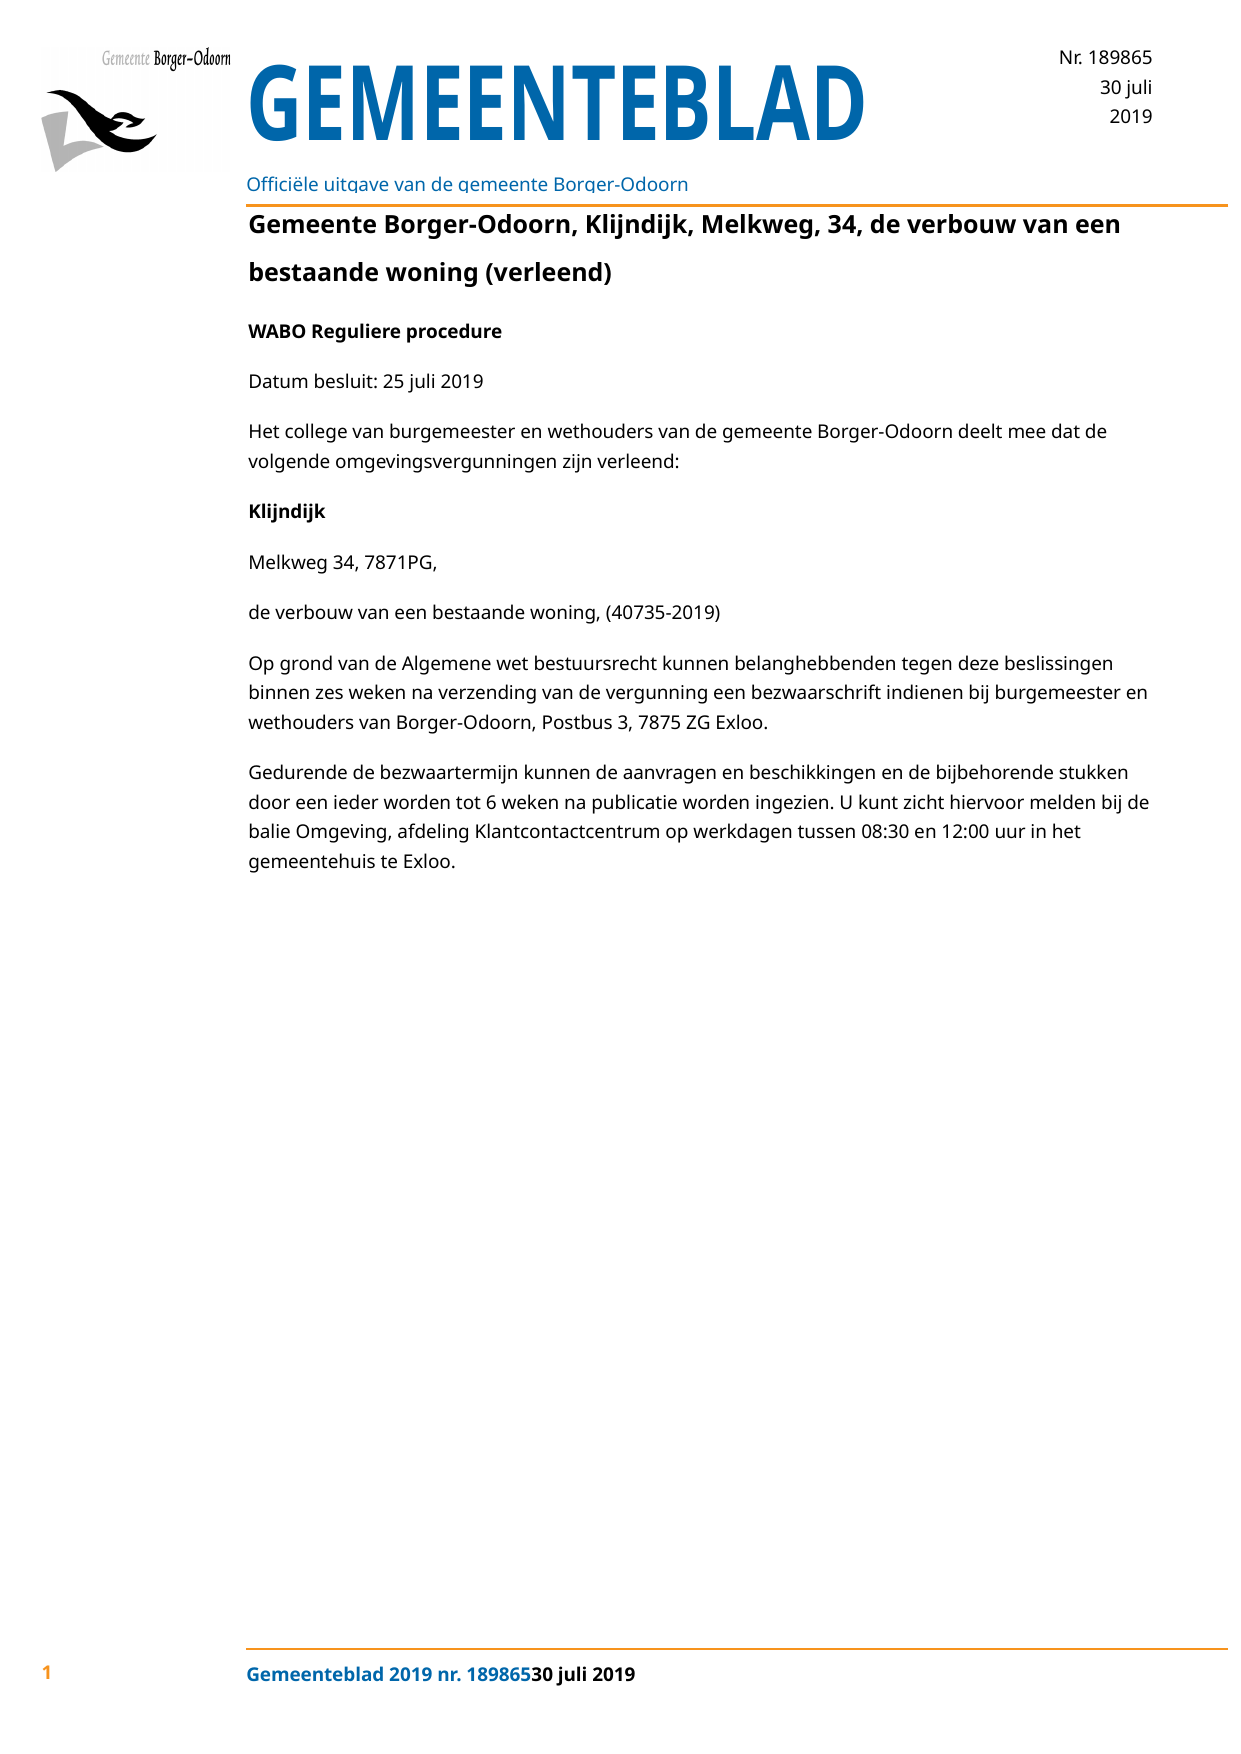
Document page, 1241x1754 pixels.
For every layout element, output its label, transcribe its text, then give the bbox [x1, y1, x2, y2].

text WABO Reguliere procedure [248, 318, 1152, 344]
text Het college van burgemeester en wethouders van de gemeente Borger-Odoorn deelt mee dat de volgende omgevingsvergunningen zijn verleend: [248, 419, 1152, 474]
text Gemeente Borger-Odoorn, Klijndijk, Melkweg, 34, de verbouw van een bestaande woning (verleend) [248, 207, 1152, 288]
text Datum besluit: 25 juli 2019 [248, 368, 1152, 394]
text Op grond van de Algemene wet bestuursrecht kunnen belanghebbenden tegen deze beslissingen binnen zes weken na verzending van de vergunning een bezwaarschrift indienen bij burgemeester en wethouders van Borger-Odoorn, Postbus 3, 7875 ZG Exloo. [248, 650, 1152, 735]
text Melkweg 34, 7871PG, [248, 549, 1152, 575]
picture [41, 47, 231, 172]
text Gedurende de bezwaartermijn kunnen de aanvragen en beschikkingen en de bijbehorende stukken door een ieder worden tot 6 weken na publicatie worden ingezien. U kunt zicht hiervoor melden bij de balie Omgeving, afdeling Klantcontactcentrum op werkdagen tussen 08:30 en 12:00 uur in het gemeentehuis te Exloo. [248, 759, 1152, 874]
text de verbouw van een bestaande woning, (40735-2019) [248, 599, 1152, 625]
text Klijndijk [248, 499, 1152, 524]
